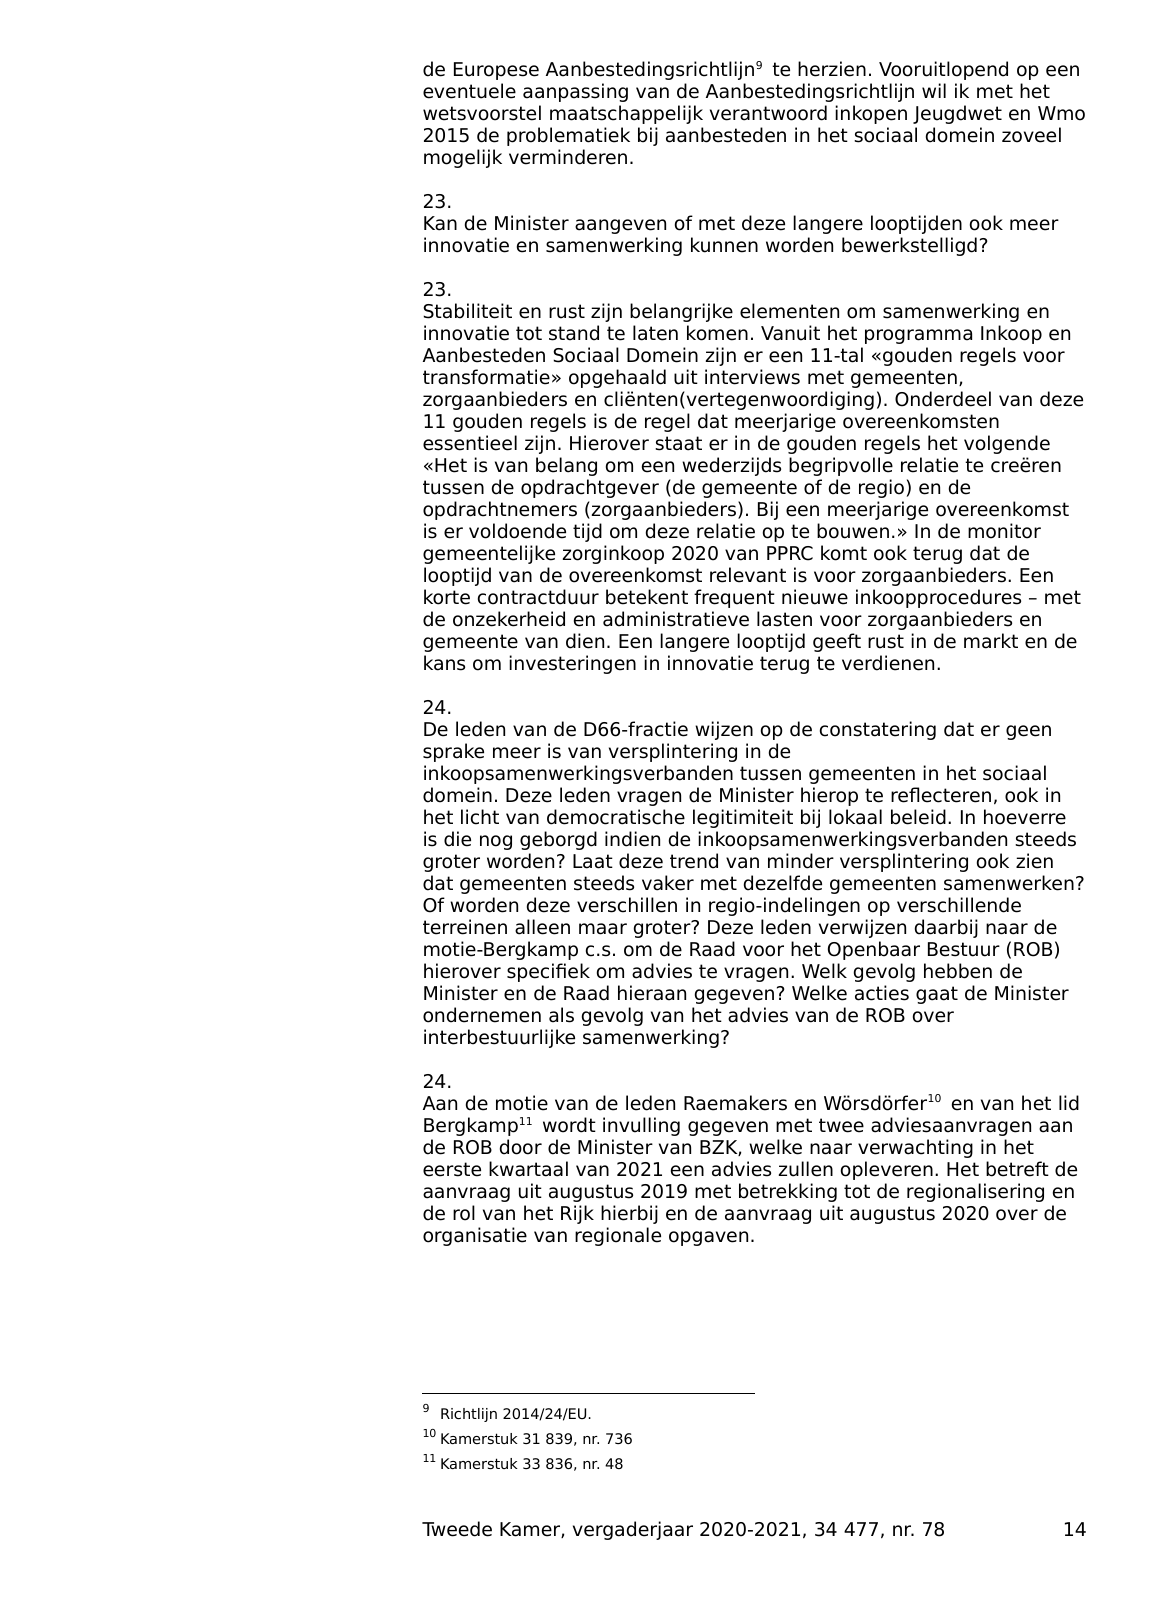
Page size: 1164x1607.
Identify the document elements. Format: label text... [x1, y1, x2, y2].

text Aan de motie van de leden Raemakers en Wörsdörfer en van het lid Bergkamp wordt invulling gegeven met twee adviesaanvragen aan de ROB door de Minister van BZK, welke naar verwachting in het eerste kwartaal van 2021 een advies zullen opleveren. Het betreft de aanvraag uit augustus 2019 met betrekking tot de regionalisering en de rol van het Rijk hierbij en de aanvraag uit augustus 2020 over de organisatie van regionale opgaven. [422, 1093, 1087, 1247]
text de Europese Aanbestedingsrichtlijn te herzien. Vooruitlopend op een eventuele aanpassing van de Aanbestedingsrichtlijn wil ik met het wetsvoorstel maatschappelijk verantwoord inkopen Jeugdwet en Wmo 2015 de problematiek bij aanbesteden in het sociaal domein zoveel mogelijk verminderen. [422, 59, 1087, 169]
text Stabiliteit en rust zijn belangrijke elementen om samenwerking en innovatie tot stand te laten komen. Vanuit het programma Inkoop en Aanbesteden Sociaal Domein zijn er een 11-tal «gouden regels voor transformatie» opgehaald uit interviews met gemeenten, zorgaanbieders en cliënten(vertegenwoordiging). Onderdeel van deze 11 gouden regels is de regel dat meerjarige overeenkomsten essentieel zijn. Hierover staat er in de gouden regels het volgende «Het is van belang om een wederzijds begripvolle relatie te creëren tussen de opdrachtgever (de gemeente of de regio) en de opdrachtnemers (zorgaanbieders). Bij een meerjarige overeenkomst is er voldoende tijd om deze relatie op te bouwen.» In de monitor gemeentelijke zorginkoop 2020 van PPRC komt ook terug dat de looptijd van de overeenkomst relevant is voor zorgaanbieders. Een korte contractduur betekent frequent nieuwe inkoopprocedures – met de onzekerheid en administratieve lasten voor zorgaanbieders en gemeente van dien. Een langere looptijd geeft rust in de markt en de kans om investeringen in innovatie terug te verdienen. [422, 301, 1087, 675]
text 23. [422, 279, 1087, 301]
text Kan de Minister aangeven of met deze langere looptijden ook meer innovatie en samenwerking kunnen worden bewerkstelligd? [422, 213, 1087, 257]
text 24. [422, 1071, 1087, 1093]
text 24. [422, 697, 1087, 719]
text Kamerstuk 33 836, nr. 48 [422, 1452, 1087, 1474]
text Richtlijn 2014/24/EU. [422, 1402, 1087, 1424]
text Kamerstuk 31 839, nr. 736 [422, 1427, 1087, 1449]
text 23. [422, 191, 1087, 213]
text De leden van de D66-fractie wijzen op de constatering dat er geen sprake meer is van versplintering in de inkoopsamenwerkingsverbanden tussen gemeenten in het sociaal domein. Deze leden vragen de Minister hierop te reflecteren, ook in het licht van democratische legitimiteit bij lokaal beleid. In hoeverre is die nog geborgd indien de inkoopsamenwerkingsverbanden steeds groter worden? Laat deze trend van minder versplintering ook zien dat gemeenten steeds vaker met dezelfde gemeenten samenwerken? Of worden deze verschillen in regio-indelingen op verschillende terreinen alleen maar groter? Deze leden verwijzen daarbij naar de motie-Bergkamp c.s. om de Raad voor het Openbaar Bestuur (ROB) hierover specifiek om advies te vragen. Welk gevolg hebben de Minister en de Raad hieraan gegeven? Welke acties gaat de Minister ondernemen als gevolg van het advies van de ROB over interbestuurlijke samenwerking? [422, 719, 1087, 1049]
